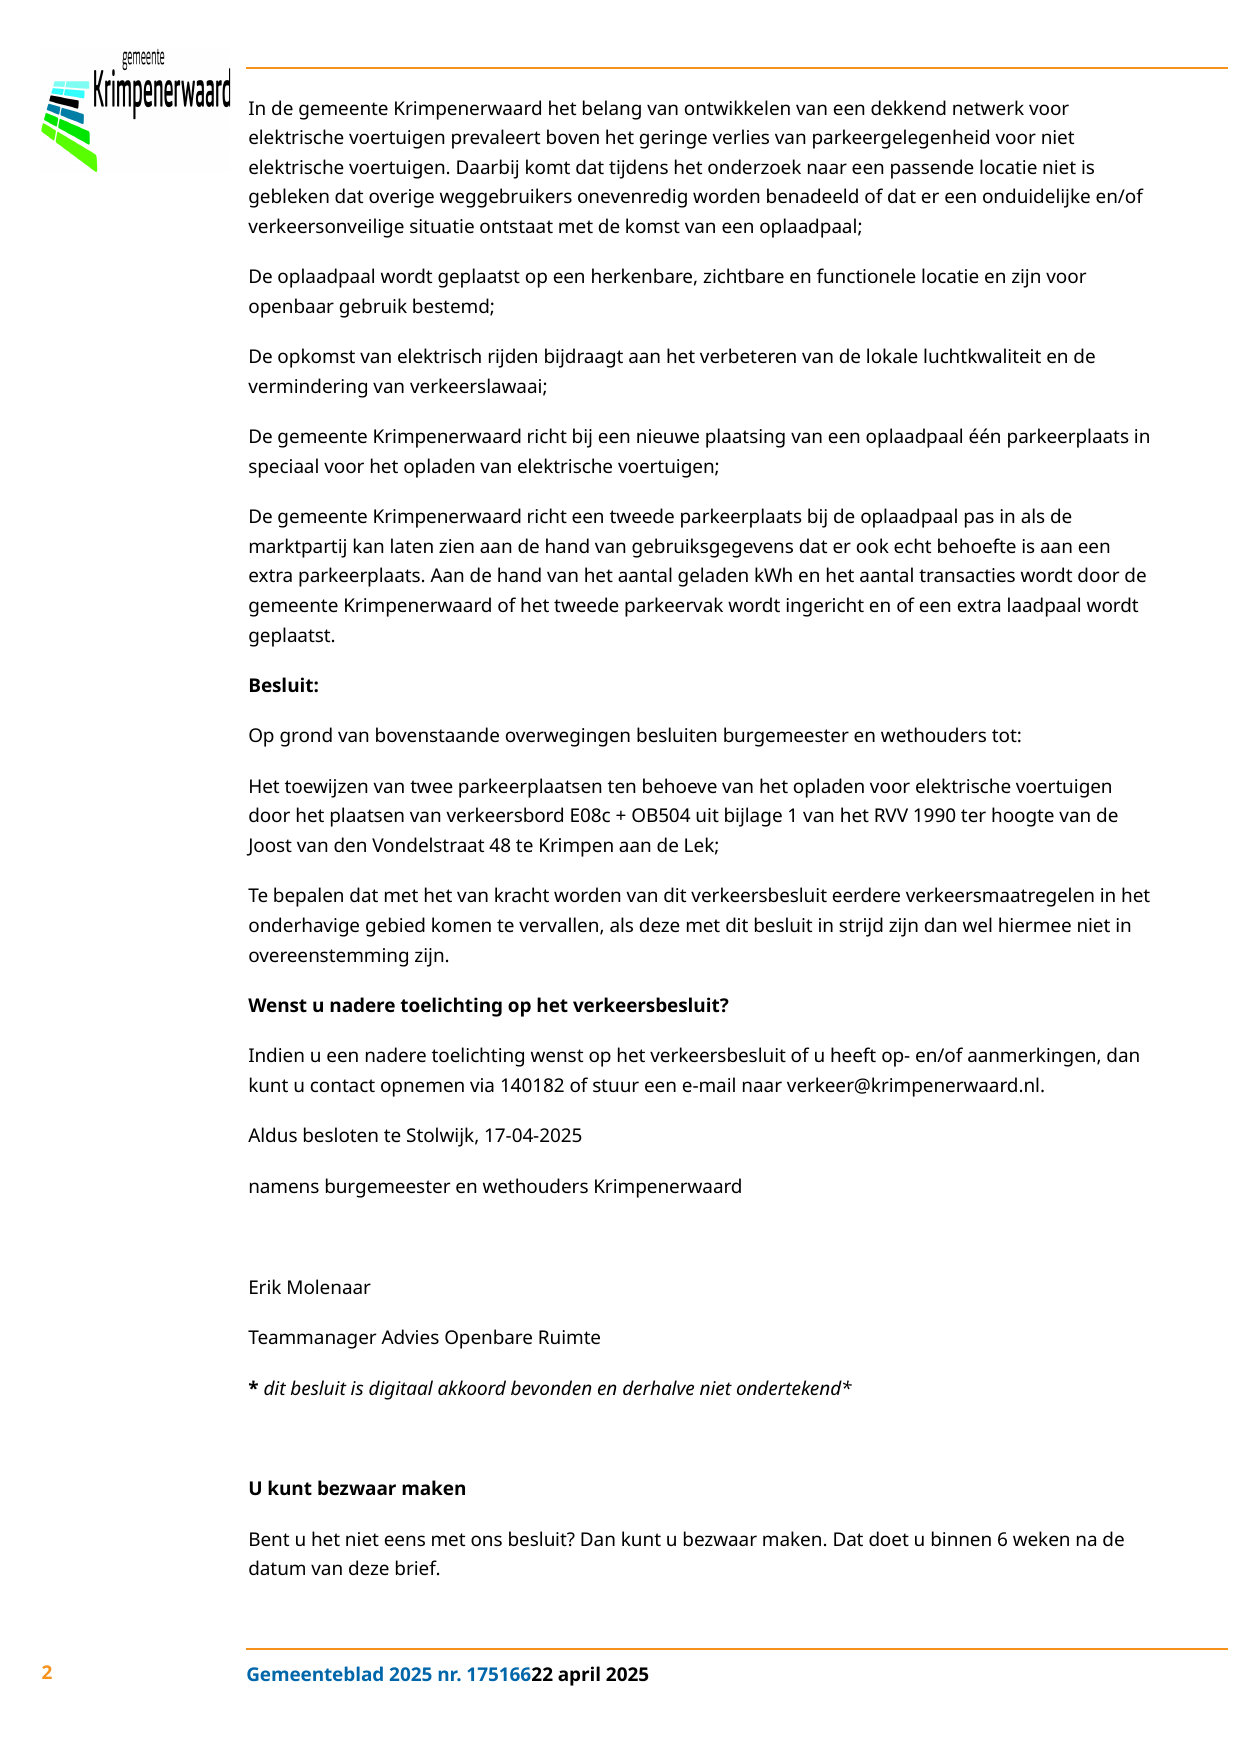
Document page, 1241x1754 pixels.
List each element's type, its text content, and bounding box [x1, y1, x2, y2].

text Op grond van bovenstaande overwegingen besluiten burgemeester en wethouders tot: [248, 723, 1152, 748]
text Aldus besloten te Stolwijk, 17-04-2025 [248, 1123, 1152, 1148]
text * dit besluit is digitaal akkoord bevonden en derhalve niet ondertekend* [248, 1375, 1152, 1401]
picture [41, 47, 231, 172]
text Erik Molenaar [248, 1274, 1152, 1300]
text Wenst u nadere toelichting op het verkeersbesluit? [248, 992, 1152, 1018]
text U kunt bezwaar maken [248, 1476, 1152, 1501]
text De gemeente Krimpenerwaard richt een tweede parkeerplaats bij de oplaadpaal pas in als de marktpartij kan laten zien aan de hand van gebruiksgegevens dat er ook echt behoefte is aan een extra parkeerplaats. Aan de hand van het aantal geladen kWh en het aantal transacties wordt door de gemeente Krimpenerwaard of het tweede parkeervak wordt ingericht en of een extra laadpaal wordt geplaatst. [248, 503, 1152, 648]
text Besluit: [248, 672, 1152, 698]
text De opkomst van elektrisch rijden bijdraagt aan het verbeteren van de lokale luchtkwaliteit en de vermindering van verkeerslawaai; [248, 343, 1152, 399]
text Indien u een nadere toelichting wenst op het verkeersbesluit of u heeft op- en/of aanmerkingen, dan kunt u contact opnemen via 140182 of stuur een e-mail naar verkeer@krimpenerwaard.nl. [248, 1043, 1152, 1098]
text In de gemeente Krimpenerwaard het belang van ontwikkelen van een dekkend netwerk voor elektrische voertuigen prevaleert boven het geringe verlies van parkeergelegenheid voor niet elektrische voertuigen. Daarbij komt dat tijdens het onderzoek naar een passende locatie niet is gebleken dat overige weggebruikers onevenredig worden benadeeld of dat er een onduidelijke en/of verkeersonveilige situatie ontstaat met de komst van een oplaadpaal; [248, 95, 1152, 239]
text Bent u het niet eens met ons besluit? Dan kunt u bezwaar maken. Dat doet u binnen 6 weken na de datum van deze brief. [248, 1526, 1152, 1581]
text Teammanager Advies Openbare Ruimte [248, 1324, 1152, 1350]
text Het toewijzen van twee parkeerplaatsen ten behoeve van het opladen voor elektrische voertuigen door het plaatsen van verkeersbord E08c + OB504 uit bijlage 1 van het RVV 1990 ter hoogte van de Joost van den Vondelstraat 48 te Krimpen aan de Lek; [248, 773, 1152, 858]
text namens burgemeester en wethouders Krimpenerwaard [248, 1173, 1152, 1199]
text De oplaadpaal wordt geplaatst op een herkenbare, zichtbare en functionele locatie en zijn voor openbaar gebruik bestemd; [248, 263, 1152, 319]
text Te bepalen dat met het van kracht worden van dit verkeersbesluit eerdere verkeersmaatregelen in het onderhavige gebied komen te vervallen, als deze met dit besluit in strijd zijn dan wel hiermee niet in overeenstemming zijn. [248, 883, 1152, 968]
text De gemeente Krimpenerwaard richt bij een nieuwe plaatsing van een oplaadpaal één parkeerplaats in speciaal voor het opladen van elektrische voertuigen; [248, 423, 1152, 479]
